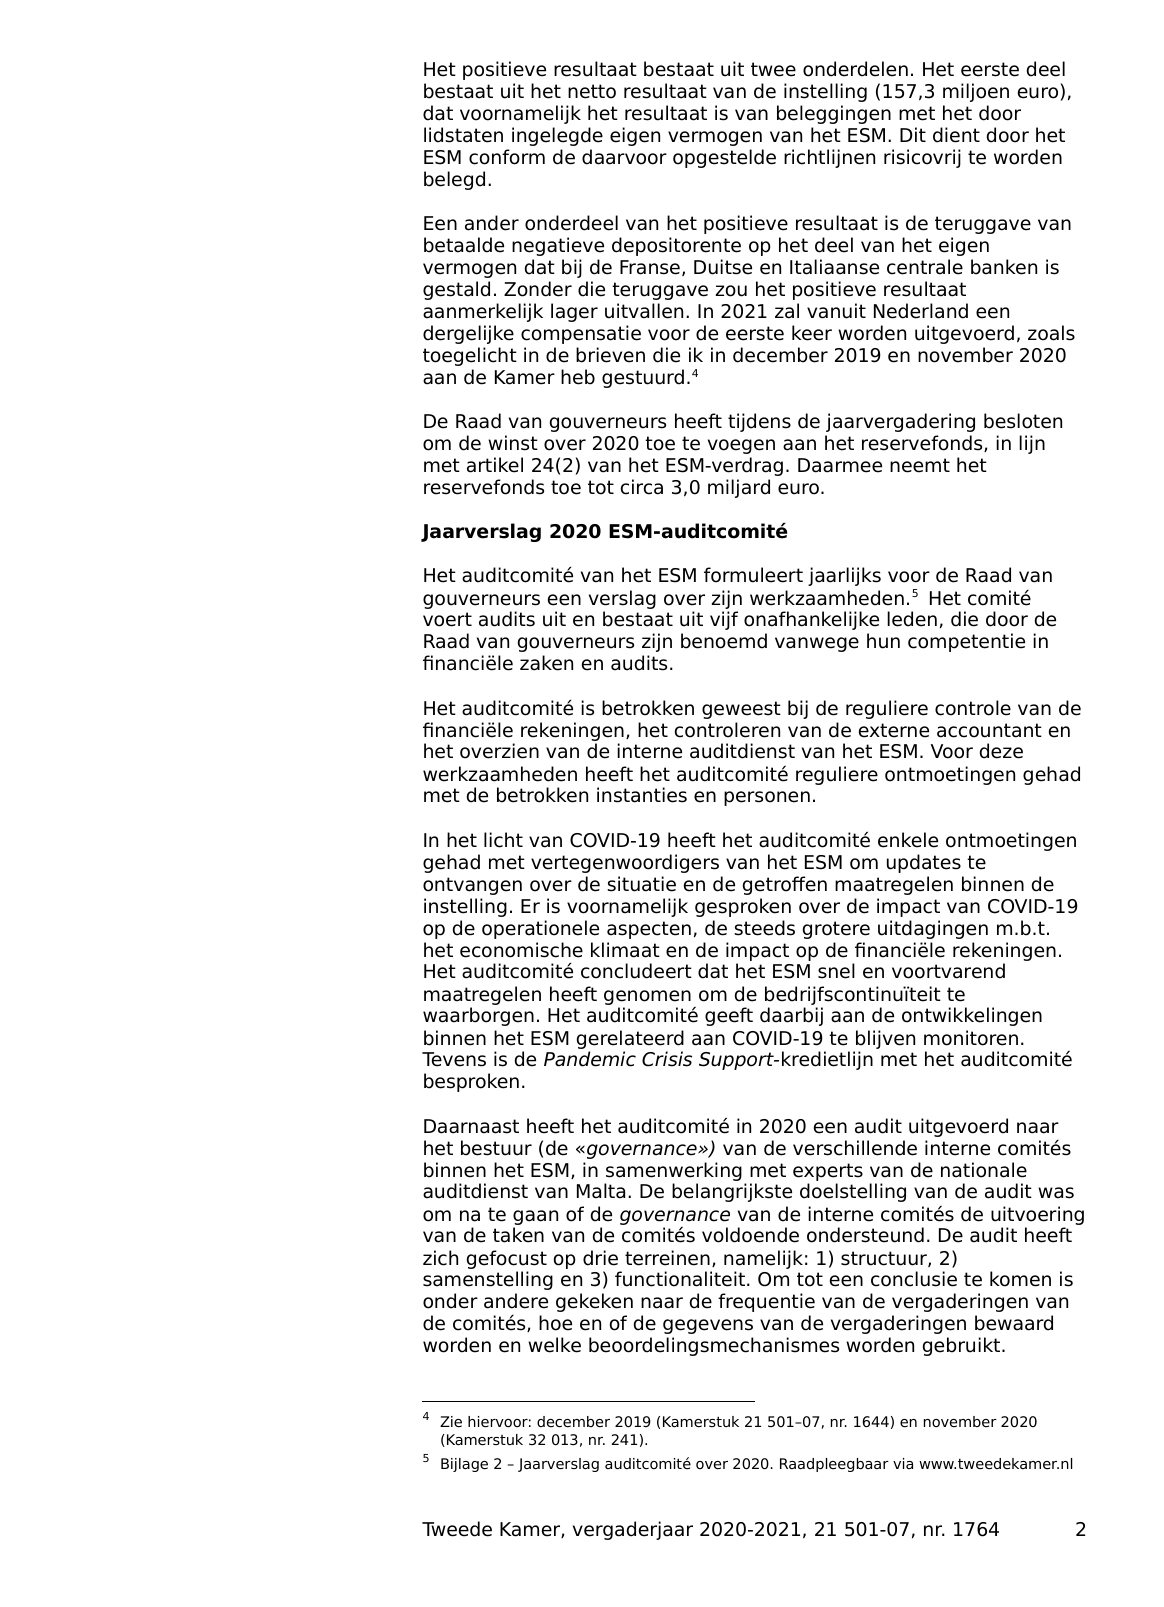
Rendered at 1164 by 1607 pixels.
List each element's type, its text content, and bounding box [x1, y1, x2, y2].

text Het positieve resultaat bestaat uit twee onderdelen. Het eerste deel bestaat uit het netto resultaat van de instelling (157,3 miljoen euro), dat voornamelijk het resultaat is van beleggingen met het door lidstaten ingelegde eigen vermogen van het ESM. Dit dient door het ESM conform de daarvoor opgestelde richtlijnen risicovrij te worden belegd. [422, 59, 1087, 191]
text Zie hiervoor: december 2019 (Kamerstuk 21 501–07, nr. 1644) en november 2020 (Kamerstuk 32 013, nr. 241). [422, 1410, 1087, 1449]
subtitle Jaarverslag 2020 ESM-auditcomité [422, 521, 1087, 543]
text Bijlage 2 – Jaarverslag auditcomité over 2020. Raadpleegbaar via www.tweedekamer.nl [422, 1452, 1087, 1474]
text Een ander onderdeel van het positieve resultaat is de teruggave van betaalde negatieve depositorente op het deel van het eigen vermogen dat bij de Franse, Duitse en Italiaanse centrale banken is gestald. Zonder die teruggave zou het positieve resultaat aanmerkelijk lager uitvallen. In 2021 zal vanuit Nederland een dergelijke compensatie voor de eerste keer worden uitgevoerd, zoals toegelicht in de brieven die ik in december 2019 en november 2020 aan de Kamer heb gestuurd. [422, 213, 1087, 389]
text De Raad van gouverneurs heeft tijdens de jaarvergadering besloten om de winst over 2020 toe te voegen aan het reservefonds, in lijn met artikel 24(2) van het ESM-verdrag. Daarmee neemt het reservefonds toe tot circa 3,0 miljard euro. [422, 411, 1087, 499]
text Het auditcomité van het ESM formuleert jaarlijks voor de Raad van gouverneurs een verslag over zijn werkzaamheden. Het comité voert audits uit en bestaat uit vijf onafhankelijke leden, die door de Raad van gouverneurs zijn benoemd vanwege hun competentie in financiële zaken en audits. [422, 565, 1087, 675]
text Het auditcomité is betrokken geweest bij de reguliere controle van de financiële rekeningen, het controleren van de externe accountant en het overzien van de interne auditdienst van het ESM. Voor deze werkzaamheden heeft het auditcomité reguliere ontmoetingen gehad met de betrokken instanties en personen. [422, 697, 1087, 807]
text Daarnaast heeft het auditcomité in 2020 een audit uitgevoerd naar het bestuur (de «governance») van de verschillende interne comités binnen het ESM, in samenwerking met experts van de nationale auditdienst van Malta. De belangrijkste doelstelling van de audit was om na te gaan of de governance van de interne comités de uitvoering van de taken van de comités voldoende ondersteund. De audit heeft zich gefocust op drie terreinen, namelijk: 1) structuur, 2) samenstelling en 3) functionaliteit. Om tot een conclusie te komen is onder andere gekeken naar de frequentie van de vergaderingen van de comités, hoe en of de gegevens van de vergaderingen bewaard worden en welke beoordelingsmechanismes worden gebruikt. [422, 1116, 1087, 1357]
text In het licht van COVID-19 heeft het auditcomité enkele ontmoetingen gehad met vertegenwoordigers van het ESM om updates te ontvangen over de situatie en de getroffen maatregelen binnen de instelling. Er is voornamelijk gesproken over de impact van COVID-19 op de operationele aspecten, de steeds grotere uitdagingen m.b.t. het economische klimaat en de impact op de financiële rekeningen. Het auditcomité concludeert dat het ESM snel en voortvarend maatregelen heeft genomen om de bedrijfscontinuïteit te waarborgen. Het auditcomité geeft daarbij aan de ontwikkelingen binnen het ESM gerelateerd aan COVID-19 te blijven monitoren. Tevens is de Pandemic Crisis Support-kredietlijn met het auditcomité besproken. [422, 829, 1087, 1093]
